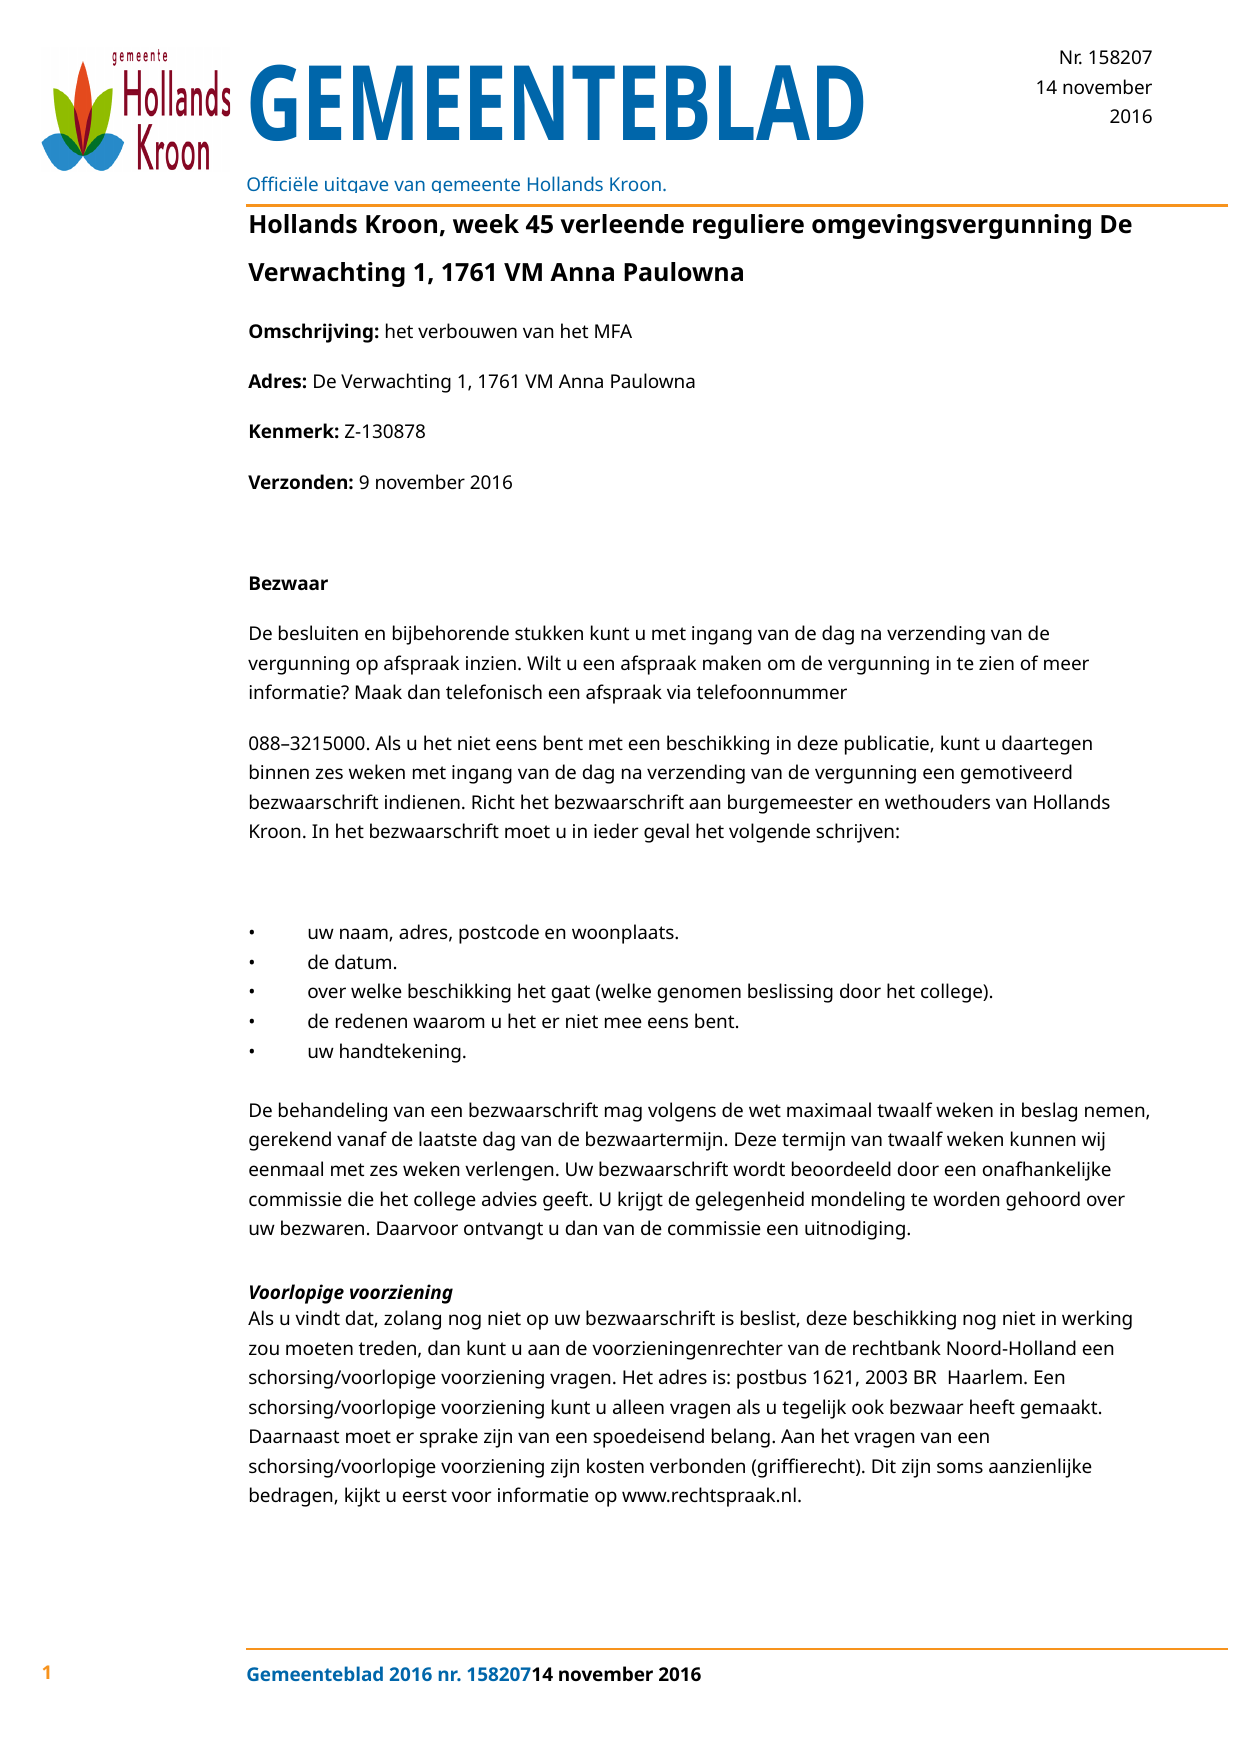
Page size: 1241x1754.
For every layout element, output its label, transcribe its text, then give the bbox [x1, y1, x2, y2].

text Kenmerk: Z-130878 [248, 419, 1152, 444]
text Bezwaar [248, 570, 1152, 596]
list de redenen waarom u het er niet mee eens bent. [248, 1008, 1152, 1034]
list over welke beschikking het gaat (welke genomen beslissing door het college). [248, 979, 1152, 1004]
list uw naam, adres, postcode en woonplaats. [248, 919, 1152, 945]
text Verzonden: 9 november 2016 [248, 469, 1152, 495]
text Omschrijving: het verbouwen van het MFA [248, 318, 1152, 344]
text De behandeling van een bezwaarschrift mag volgens de wet maximaal twaalf weken in beslag nemen, gerekend vanaf de laatste dag van de bezwaartermijn. Deze termijn van twaalf weken kunnen wij eenmaal met zes weken verlengen. Uw bezwaarschrift wordt beoordeeld door een onafhankelijke commissie die het college advies geeft. U krijgt de gelegenheid mondeling te worden gehoord over uw bezwaren. Daarvoor ontvangt u dan van de commissie een uitnodiging. [248, 1097, 1152, 1241]
text De besluiten en bijbehorende stukken kunt u met ingang van de dag na verzending van de vergunning op afspraak inzien. Wilt u een afspraak maken om de vergunning in te zien of meer informatie? Maak dan telefonisch een afspraak via telefoonnummer [248, 620, 1152, 705]
text Adres: De Verwachting 1, 1761 VM Anna Paulowna [248, 368, 1152, 394]
text Hollands Kroon, week 45 verleende reguliere omgevingsvergunning De Verwachting 1, 1761 VM Anna Paulowna [248, 207, 1152, 288]
text 088–3215000. Als u het niet eens bent met een beschikking in deze publicatie, kunt u daartegen binnen zes weken met ingang van de dag na verzending van de vergunning een gemotiveerd bezwaarschrift indienen. Richt het bezwaarschrift aan burgemeester en wethouders van Hollands Kroon. In het bezwaarschrift moet u in ieder geval het volgende schrijven: [248, 730, 1152, 844]
text Voorlopige voorziening [248, 1279, 1152, 1305]
picture [41, 47, 231, 172]
list de datum. [248, 949, 1152, 975]
text Als u vindt dat, zolang nog niet op uw bezwaarschrift is beslist, deze beschikking nog niet in werking zou moeten treden, dan kunt u aan de voorzieningenrechter van de rechtbank Noord-Holland een schorsing/voorlopige voorziening vragen. Het adres is: postbus 1621, 2003 BR Haarlem. Een schorsing/voorlopige voorziening kunt u alleen vragen als u tegelijk ook bezwaar heeft gemaakt. Daarnaast moet er sprake zijn van een spoedeisend belang. Aan het vragen van een schorsing/voorlopige voorziening zijn kosten verbonden (griffierecht). Dit zijn soms aanzienlijke bedragen, kijkt u eerst voor informatie op www.rechtspraak.nl. [248, 1305, 1152, 1508]
list uw handtekening. [248, 1038, 1152, 1064]
